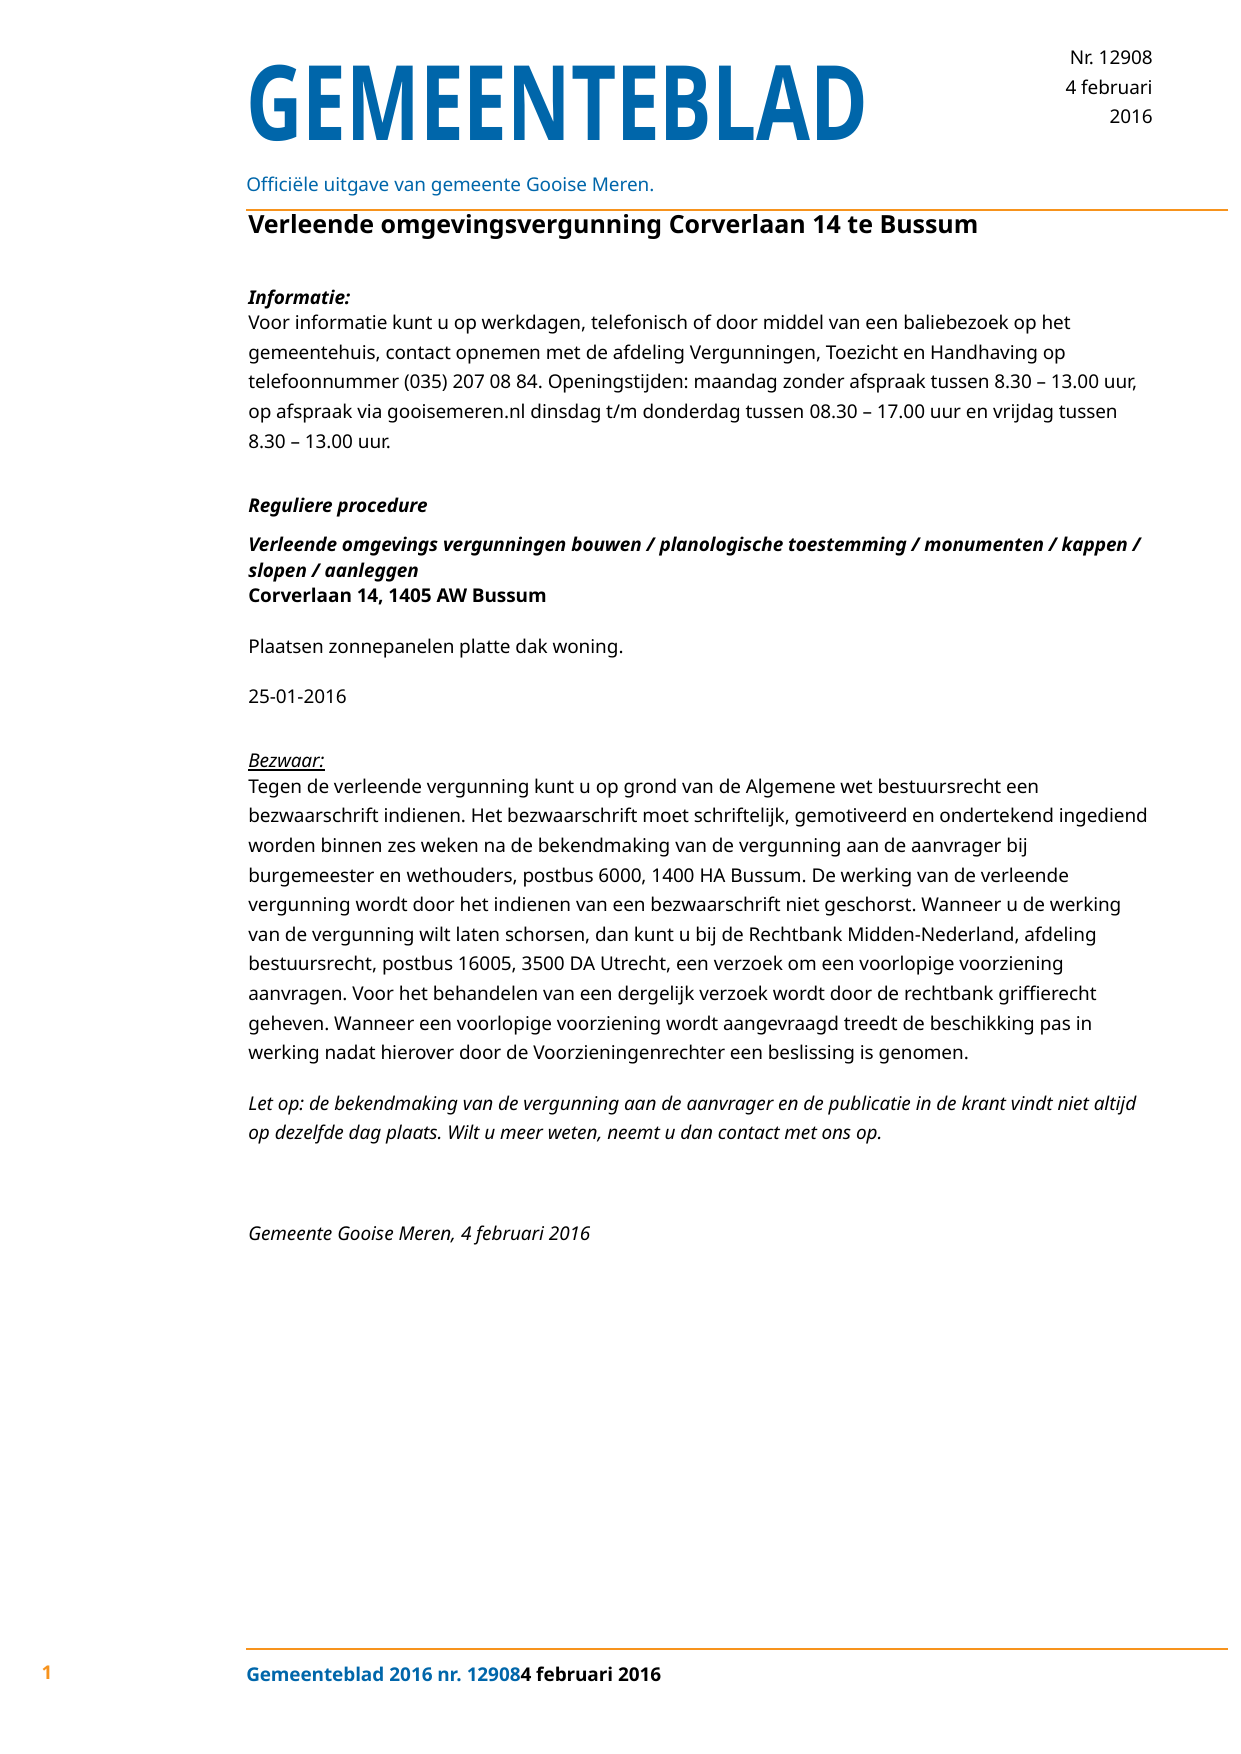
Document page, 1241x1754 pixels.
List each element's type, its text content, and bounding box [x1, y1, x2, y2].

text 25-01-2016 [248, 683, 1152, 709]
text Voor informatie kunt u op werkdagen, telefonisch of door middel van een baliebezoek op het gemeentehuis, contact opnemen met de afdeling Vergunningen, Toezicht en Handhaving op telefoonnummer (035) 207 08 84. Openingstijden: maandag zonder afspraak tussen 8.30 – 13.00 uur, op afspraak via gooisemeren.nl dinsdag t/m donderdag tussen 08.30 – 17.00 uur en vrijdag tussen 8.30 – 13.00 uur. [248, 309, 1152, 454]
text Let op: de bekendmaking van de vergunning aan de aanvrager en de publicatie in de krant vindt niet altijd op dezelfde dag plaats. Wilt u meer weten, neemt u dan contact met ons op. [248, 1090, 1152, 1145]
text Plaatsen zonnepanelen platte dak woning. [248, 633, 1152, 659]
text Verleende omgevingsvergunning Corverlaan 14 te Bussum [248, 211, 1152, 241]
text Reguliere procedure [248, 492, 1152, 518]
text Bezwaar: [248, 747, 1152, 773]
text Informatie: [248, 284, 1152, 309]
text Corverlaan 14, 1405 AW Bussum [248, 583, 1152, 608]
text Tegen de verleende vergunning kunt u op grond van de Algemene wet bestuursrecht een bezwaarschrift indienen. Het bezwaarschrift moet schriftelijk, gemotiveerd en ondertekend ingediend worden binnen zes weken na de bekendmaking van de vergunning aan de aanvrager bij burgemeester en wethouders, postbus 6000, 1400 HA Bussum. De werking van de verleende vergunning wordt door het indienen van een bezwaarschrift niet geschorst. Wanneer u de werking van de vergunning wilt laten schorsen, dan kunt u bij de Rechtbank Midden-Nederland, afdeling bestuursrecht, postbus 16005, 3500 DA Utrecht, een verzoek om een voorlopige voorziening aanvragen. Voor het behandelen van een dergelijk verzoek wordt door de rechtbank griffierecht geheven. Wanneer een voorlopige voorziening wordt aangevraagd treedt de beschikking pas in werking nadat hierover door de Voorzieningenrechter een beslissing is genomen. [248, 773, 1152, 1065]
text Verleende omgevings vergunningen bouwen / planologische toestemming / monumenten / kappen / slopen / aanleggen [248, 531, 1152, 583]
text Gemeente Gooise Meren, 4 februari 2016 [248, 1220, 1152, 1246]
picture [41, 47, 231, 172]
